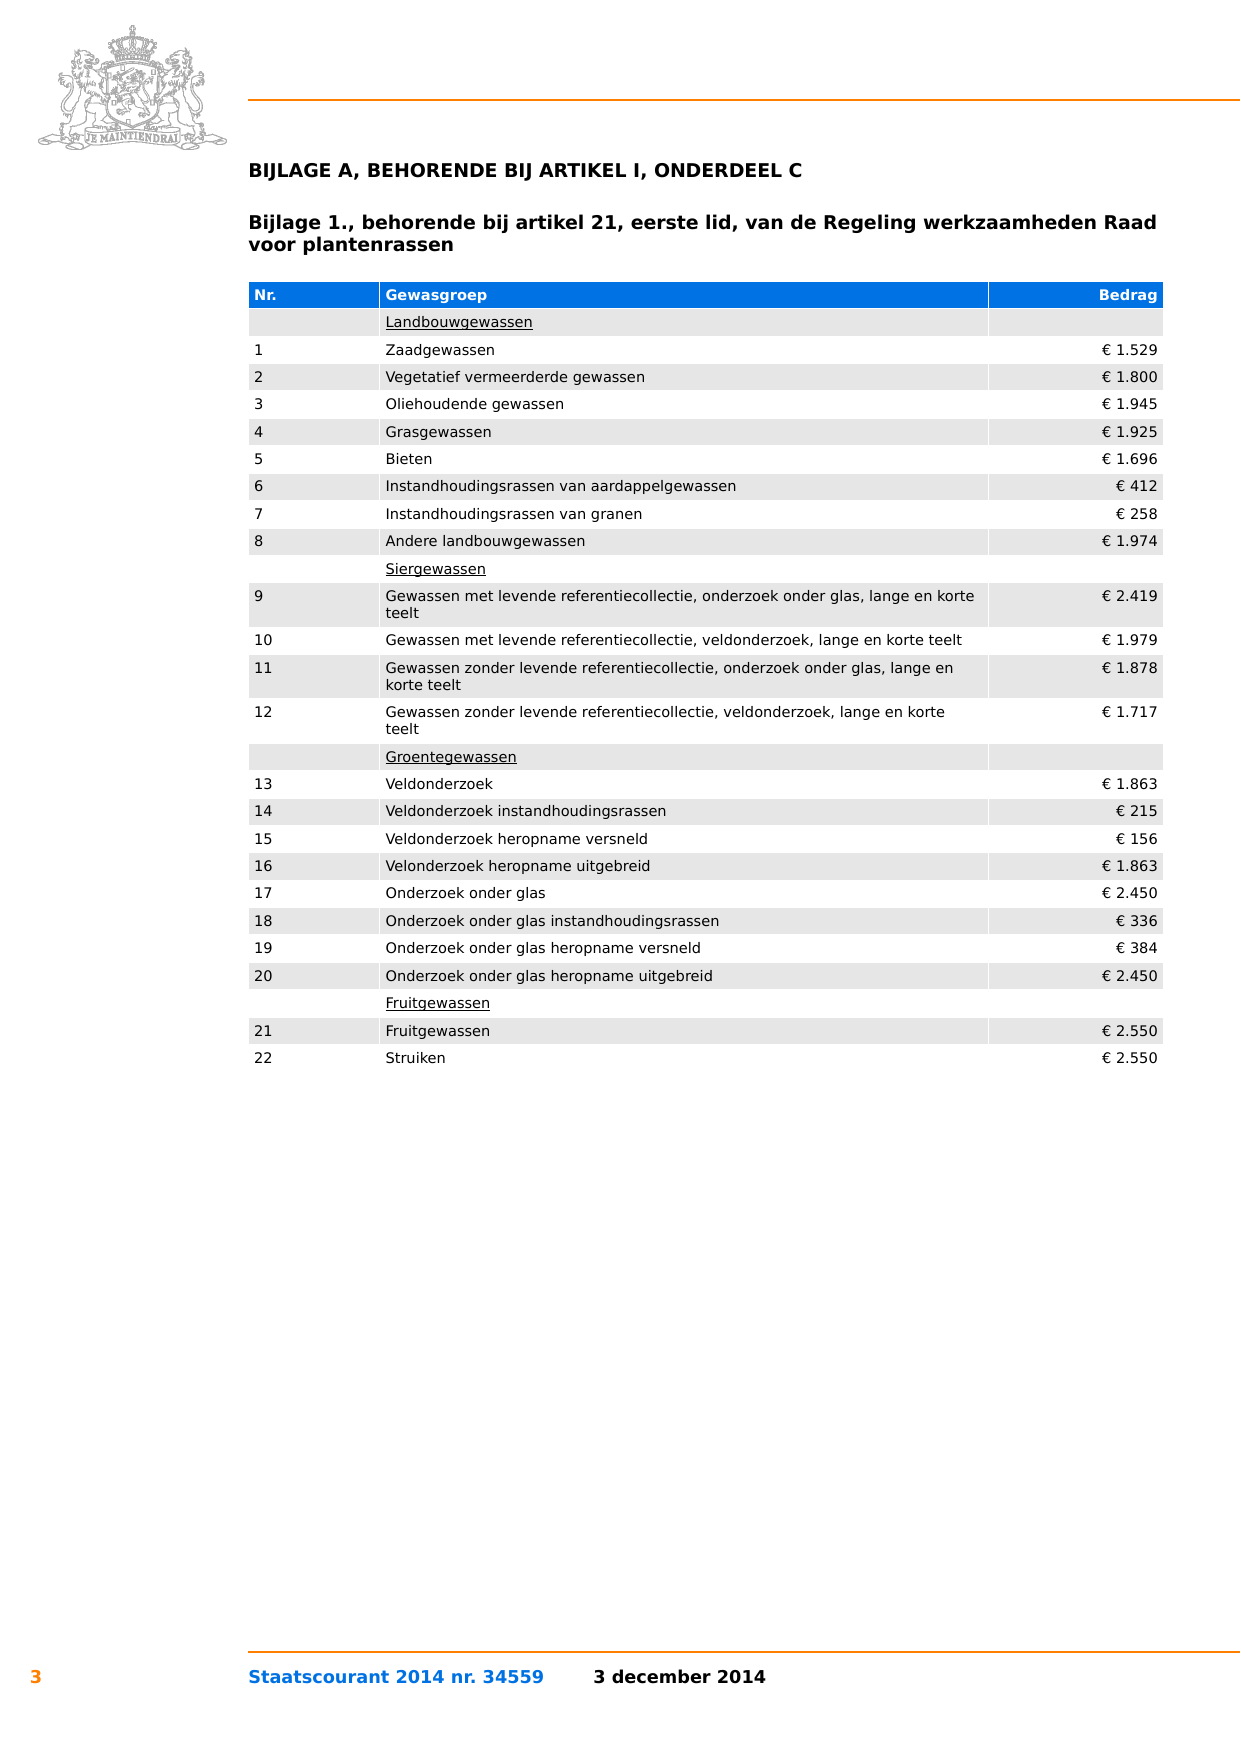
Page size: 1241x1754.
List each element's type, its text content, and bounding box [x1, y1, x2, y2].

table_cell 9 [249, 583, 379, 627]
table_cell Bieten [380, 446, 988, 473]
table_cell € 2.450 [989, 881, 1163, 907]
table_cell 13 [249, 771, 379, 797]
table_cell € 1.529 [989, 337, 1163, 363]
table_cell € 1.945 [989, 391, 1163, 418]
table_cell € 2.450 [989, 963, 1163, 989]
table_cell 16 [249, 853, 379, 880]
table_cell € 1.925 [989, 419, 1163, 445]
table_cell 8 [249, 529, 379, 555]
table_cell Grasgewassen [380, 419, 988, 445]
table_cell Gewassen zonder levende referentiecollectie, veldonderzoek, lange en korte teelt [380, 699, 988, 743]
table_cell Siergewassen [380, 556, 988, 582]
table_cell € 2.550 [989, 1045, 1163, 1071]
table_cell € 258 [989, 501, 1163, 527]
table_cell € 1.717 [989, 699, 1163, 743]
table_cell 18 [249, 908, 379, 934]
table_cell € 2.550 [989, 1018, 1163, 1044]
table_cell Vegetatief vermeerderde gewassen [380, 364, 988, 390]
subtitle Bijlage 1., behorende bij artikel 21, eerste lid, van de Regeling werkzaamheden Raad voor plantenrassen [248, 212, 1163, 256]
table_cell [989, 990, 1163, 1017]
table_cell 3 [249, 391, 379, 418]
table_cell Landbouwgewassen [380, 309, 988, 336]
table_cell [989, 556, 1163, 582]
table_cell Oliehoudende gewassen [380, 391, 988, 418]
table_cell € 1.878 [989, 655, 1163, 698]
table_cell Groentegewassen [380, 744, 988, 770]
table_cell Onderzoek onder glas heropname uitgebreid [380, 963, 988, 989]
table_cell Instandhoudingsrassen van granen [380, 501, 988, 527]
table_cell 1 [249, 337, 379, 363]
table_cell [989, 309, 1163, 336]
table_cell Onderzoek onder glas instandhoudingsrassen [380, 908, 988, 934]
table_cell € 1.863 [989, 771, 1163, 797]
table_cell Onderzoek onder glas heropname versneld [380, 936, 988, 962]
table_cell 5 [249, 446, 379, 473]
table_cell [249, 556, 379, 582]
table_cell 20 [249, 963, 379, 989]
table_cell Struiken [380, 1045, 988, 1071]
table_cell 15 [249, 826, 379, 852]
table_cell € 384 [989, 936, 1163, 962]
table_cell 2 [249, 364, 379, 390]
table_cell € 215 [989, 799, 1163, 825]
table_cell [249, 990, 379, 1017]
table_cell 14 [249, 799, 379, 825]
table_cell Zaadgewassen [380, 337, 988, 363]
table_cell Instandhoudingsrassen van aardappelgewassen [380, 474, 988, 500]
table_cell € 336 [989, 908, 1163, 934]
table_cell € 156 [989, 826, 1163, 852]
table_cell Andere landbouwgewassen [380, 529, 988, 555]
table_cell € 2.419 [989, 583, 1163, 627]
table_cell [249, 309, 379, 336]
table_header Nr. [249, 282, 379, 308]
table_cell 19 [249, 936, 379, 962]
subtitle BIJLAGE A, BEHORENDE BIJ ARTIKEL I, ONDERDEEL C [248, 160, 1163, 182]
table_cell Gewassen zonder levende referentiecollectie, onderzoek onder glas, lange en korte teelt [380, 655, 988, 698]
table_cell 4 [249, 419, 379, 445]
table_cell € 1.863 [989, 853, 1163, 880]
picture [38, 25, 227, 150]
table_cell € 412 [989, 474, 1163, 500]
table_cell Veldonderzoek instandhoudingsrassen [380, 799, 988, 825]
table_cell 22 [249, 1045, 379, 1071]
table_cell € 1.800 [989, 364, 1163, 390]
table_cell 12 [249, 699, 379, 743]
table_cell Fruitgewassen [380, 1018, 988, 1044]
table_cell Veldonderzoek heropname versneld [380, 826, 988, 852]
table_cell Onderzoek onder glas [380, 881, 988, 907]
table_cell € 1.696 [989, 446, 1163, 473]
table_cell 11 [249, 655, 379, 698]
table_cell 6 [249, 474, 379, 500]
table_cell Velonderzoek heropname uitgebreid [380, 853, 988, 880]
table_cell Gewassen met levende referentiecollectie, veldonderzoek, lange en korte teelt [380, 628, 988, 654]
table_cell [989, 744, 1163, 770]
table_header Bedrag [989, 282, 1163, 308]
table_cell 10 [249, 628, 379, 654]
table_cell 21 [249, 1018, 379, 1044]
table_cell € 1.974 [989, 529, 1163, 555]
table_cell [249, 744, 379, 770]
table_header Gewasgroep [380, 282, 988, 308]
table_cell Veldonderzoek [380, 771, 988, 797]
table_cell € 1.979 [989, 628, 1163, 654]
table_cell 17 [249, 881, 379, 907]
table_cell 7 [249, 501, 379, 527]
table_cell Fruitgewassen [380, 990, 988, 1017]
table_cell Gewassen met levende referentiecollectie, onderzoek onder glas, lange en korte teelt [380, 583, 988, 627]
